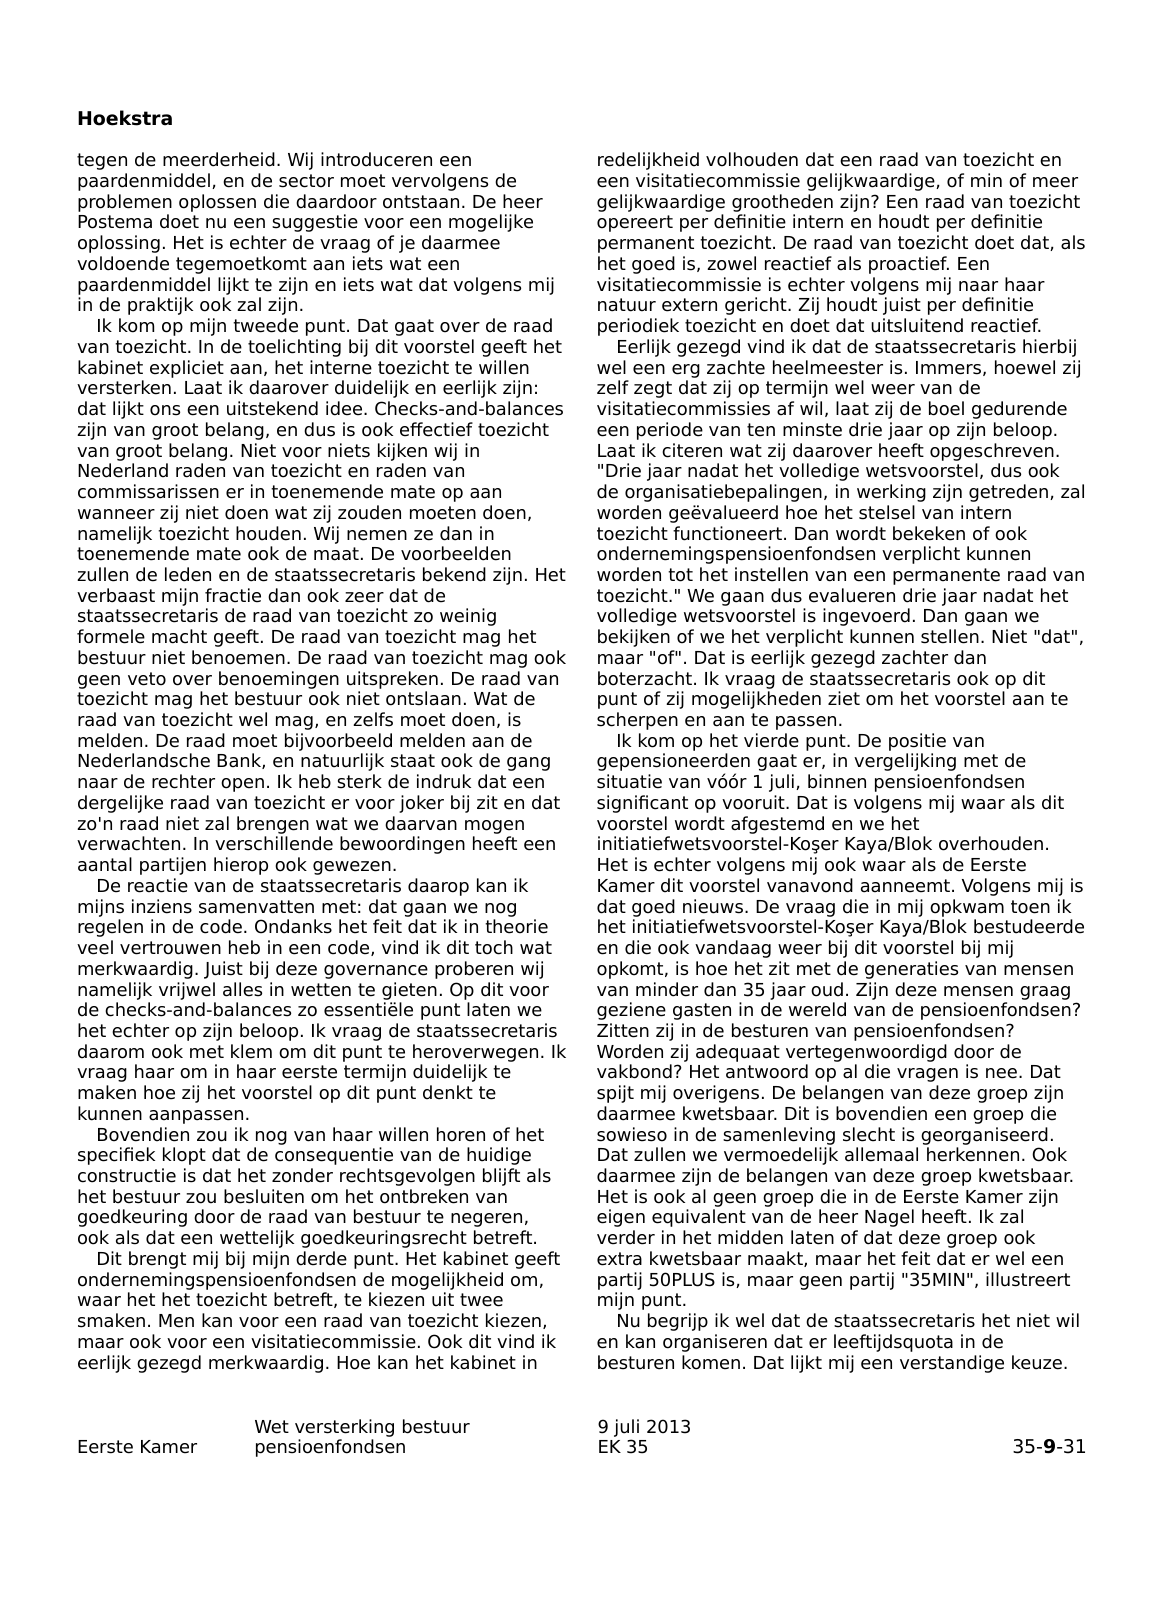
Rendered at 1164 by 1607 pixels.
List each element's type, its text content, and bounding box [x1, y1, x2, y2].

text Ik kom op mijn tweede punt. Dat gaat over de raad van toezicht. In de toelichting bij dit voorstel geeft het kabinet expliciet aan, het interne toezicht te willen versterken. Laat ik daarover duidelijk en eerlijk zijn: dat lijkt ons een uitstekend idee. Checks-and-balances zijn van groot belang, en dus is ook effectief toezicht van groot belang. Niet voor niets kijken wij in Nederland raden van toezicht en raden van commissarissen er in toenemende mate op aan wanneer zij niet doen wat zij zouden moeten doen, namelijk toezicht houden. Wij nemen ze dan in toenemende mate ook de maat. De voorbeelden zullen de leden en de staatssecretaris bekend zijn. Het verbaast mijn fractie dan ook zeer dat de staatssecretaris de raad van toezicht zo weinig formele macht geeft. De raad van toezicht mag het bestuur niet benoemen. De raad van toezicht mag ook geen veto over benoemingen uitspreken. De raad van toezicht mag het bestuur ook niet ontslaan. Wat de raad van toezicht wel mag, en zelfs moet doen, is melden. De raad moet bijvoorbeeld melden aan de Nederlandsche Bank, en natuurlijk staat ook de gang naar de rechter open. Ik heb sterk de indruk dat een dergelijke raad van toezicht er voor joker bij zit en dat zo'n raad niet zal brengen wat we daarvan mogen verwachten. In verschillende bewoordingen heeft een aantal partijen hierop ook gewezen. [77, 316, 567, 876]
text Bovendien zou ik nog van haar willen horen of het specifiek klopt dat de consequentie van de huidige constructie is dat het zonder rechtsgevolgen blijft als het bestuur zou besluiten om het ontbreken van goedkeuring door de raad van bestuur te negeren, ook als dat een wettelijk goedkeuringsrecht betreft. [77, 1124, 567, 1249]
text Ik kom op het vierde punt. De positie van gepensioneerden gaat er, in vergelijking met de situatie van vóór 1 juli, binnen pensioenfondsen significant op vooruit. Dat is volgens mij waar als dit voorstel wordt afgestemd en we het initiatiefwetsvoorstel-Koşer Kaya/Blok overhouden. Het is echter volgens mij ook waar als de Eerste Kamer dit voorstel vanavond aanneemt. Volgens mij is dat goed nieuws. De vraag die in mij opkwam toen ik het initiatiefwetsvoorstel-Koşer Kaya/Blok bestudeerde en die ook vandaag weer bij dit voorstel bij mij opkomt, is hoe het zit met de generaties van mensen van minder dan 35 jaar oud. Zijn deze mensen graag geziene gasten in de wereld van de pensioenfondsen? Zitten zij in de besturen van pensioenfondsen? Worden zij adequaat vertegenwoordigd door de vakbond? Het antwoord op al die vragen is nee. Dat spijt mij overigens. De belangen van deze groep zijn daarmee kwetsbaar. Dit is bovendien een groep die sowieso in de samenleving slecht is georganiseerd. Dat zullen we vermoedelijk allemaal herkennen. Ook daarmee zijn de belangen van deze groep kwetsbaar. Het is ook al geen groep die in de Eerste Kamer zijn eigen equivalent van de heer Nagel heeft. Ik zal verder in het midden laten of dat deze groep ook extra kwetsbaar maakt, maar het feit dat er wel een partij 50PLUS is, maar geen partij "35MIN", illustreert mijn punt. [596, 731, 1087, 1311]
text tegen de meerderheid. Wij introduceren een paardenmiddel, en de sector moet vervolgens de problemen oplossen die daardoor ontstaan. De heer Postema doet nu een suggestie voor een mogelijke oplossing. Het is echter de vraag of je daarmee voldoende tegemoetkomt aan iets wat een paardenmiddel lijkt te zijn en iets wat dat volgens mij in de praktijk ook zal zijn. [77, 150, 567, 316]
text Nu begrijp ik wel dat de staatssecretaris het niet wil en kan organiseren dat er leeftijdsquota in de besturen komen. Dat lijkt mij een verstandige keuze. [596, 1311, 1087, 1373]
text De reactie van de staatssecretaris daarop kan ik mijns inziens samenvatten met: dat gaan we nog regelen in de code. Ondanks het feit dat ik in theorie veel vertrouwen heb in een code, vind ik dit toch wat merkwaardig. Juist bij deze governance proberen wij namelijk vrijwel alles in wetten te gieten. Op dit voor de checks-and-balances zo essentiële punt laten we het echter op zijn beloop. Ik vraag de staatssecretaris daarom ook met klem om dit punt te heroverwegen. Ik vraag haar om in haar eerste termijn duidelijk te maken hoe zij het voorstel op dit punt denkt te kunnen aanpassen. [77, 876, 567, 1124]
text Eerlijk gezegd vind ik dat de staatssecretaris hierbij wel een erg zachte heelmeester is. Immers, hoewel zij zelf zegt dat zij op termijn wel weer van de visitatiecommissies af wil, laat zij de boel gedurende een periode van ten minste drie jaar op zijn beloop. Laat ik citeren wat zij daarover heeft opgeschreven. "Drie jaar nadat het volledige wetsvoorstel, dus ook de organisatiebepalingen, in werking zijn getreden, zal worden geëvalueerd hoe het stelsel van intern toezicht functioneert. Dan wordt bekeken of ook ondernemingspensioenfondsen verplicht kunnen worden tot het instellen van een permanente raad van toezicht." We gaan dus evalueren drie jaar nadat het volledige wetsvoorstel is ingevoerd. Dan gaan we bekijken of we het verplicht kunnen stellen. Niet "dat", maar "of". Dat is eerlijk gezegd zachter dan boterzacht. Ik vraag de staatssecretaris ook op dit punt of zij mogelijkheden ziet om het voorstel aan te scherpen en aan te passen. [596, 337, 1087, 731]
text Dit brengt mij bij mijn derde punt. Het kabinet geeft ondernemingspensioenfondsen de mogelijkheid om, waar het het toezicht betreft, te kiezen uit twee smaken. Men kan voor een raad van toezicht kiezen, maar ook voor een visitatiecommissie. Ook dit vind ik eerlijk gezegd merkwaardig. Hoe kan het kabinet in [77, 1249, 567, 1373]
text redelijkheid volhouden dat een raad van toezicht en een visitatiecommissie gelijkwaardige, of min of meer gelijkwaardige grootheden zijn? Een raad van toezicht opereert per definitie intern en houdt per definitie permanent toezicht. De raad van toezicht doet dat, als het goed is, zowel reactief als proactief. Een visitatiecommissie is echter volgens mij naar haar natuur extern gericht. Zij houdt juist per definitie periodiek toezicht en doet dat uitsluitend reactief. [596, 150, 1087, 337]
